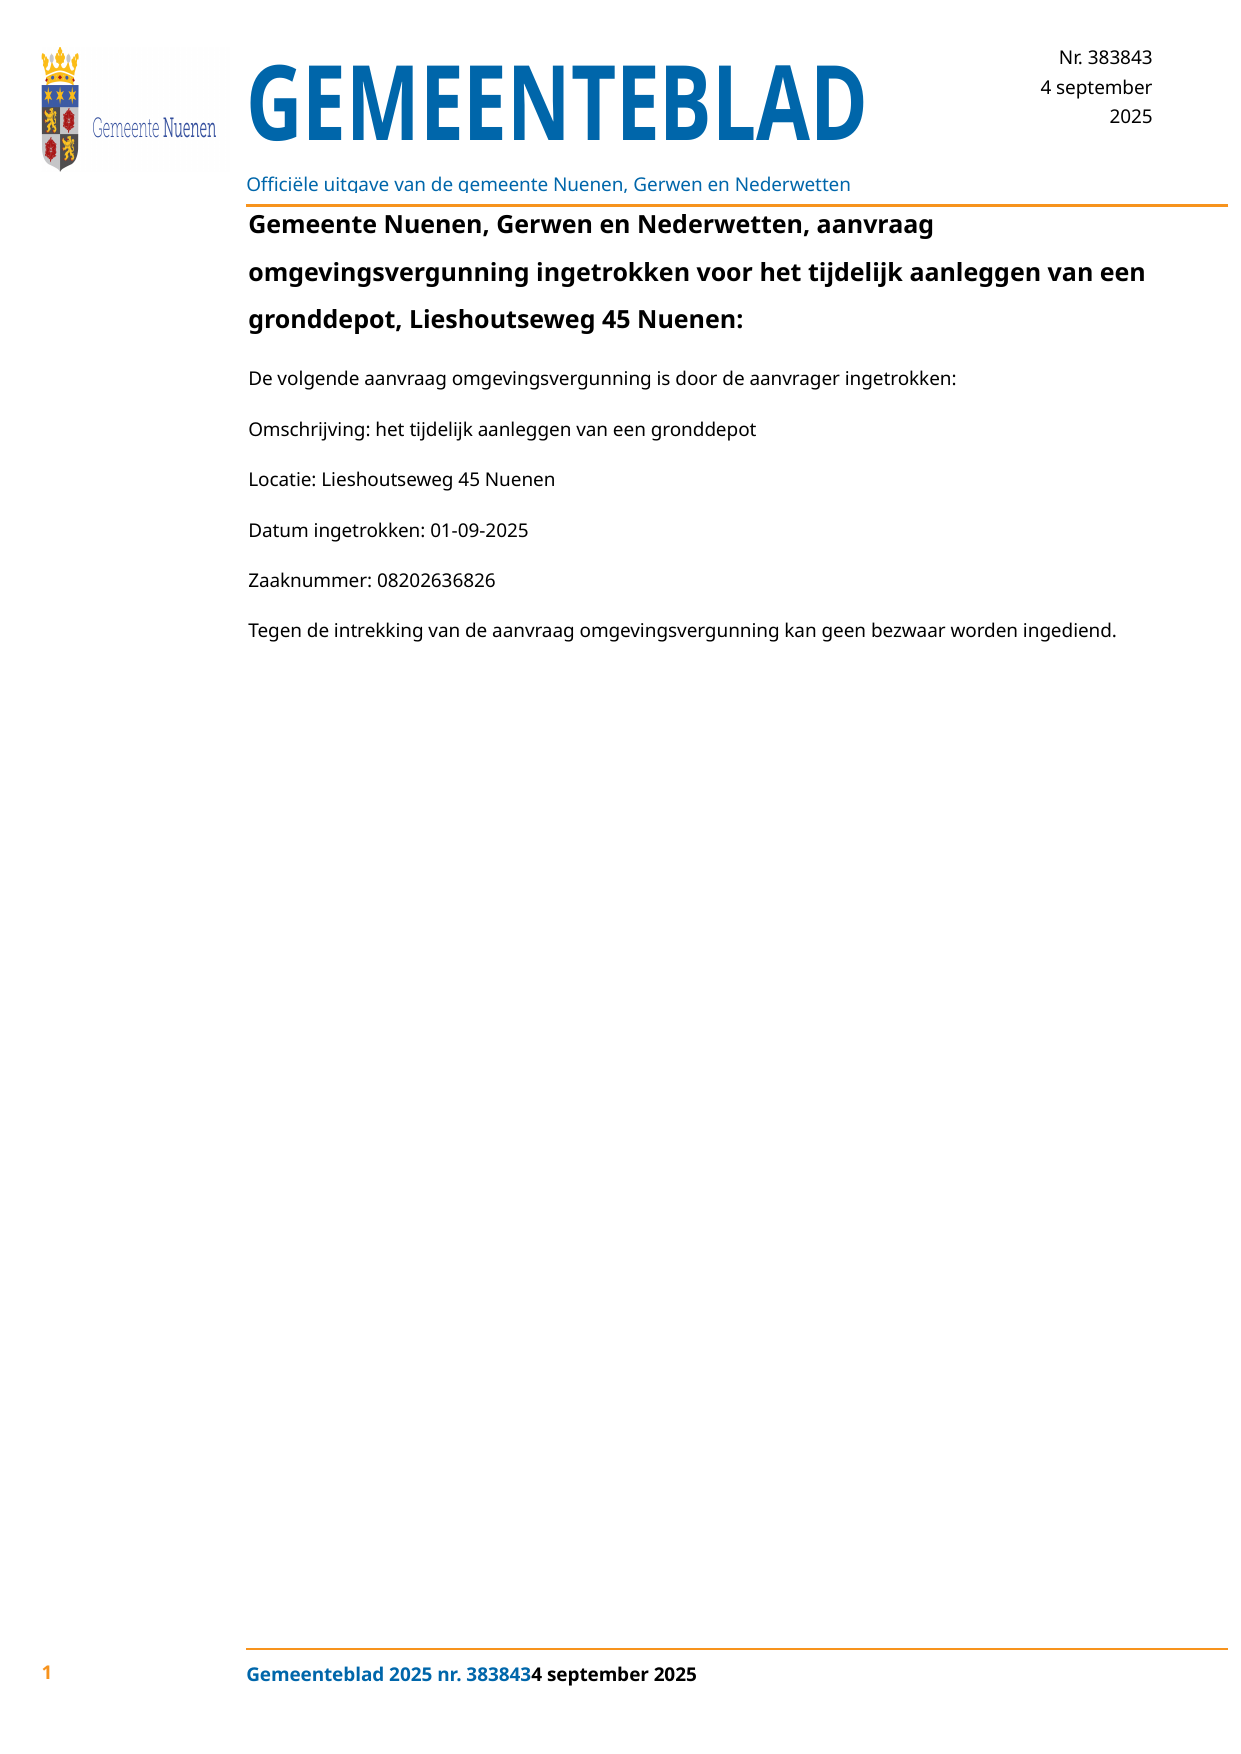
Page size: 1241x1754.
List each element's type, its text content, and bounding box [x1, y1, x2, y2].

text De volgende aanvraag omgevingsvergunning is door de aanvrager ingetrokken: [248, 366, 1152, 391]
text Tegen de intrekking van de aanvraag omgevingsvergunning kan geen bezwaar worden ingediend. [248, 618, 1152, 643]
text Gemeente Nuenen, Gerwen en Nederwetten, aanvraag omgevingsvergunning ingetrokken voor het tijdelijk aanleggen van een gronddepot, Lieshoutseweg 45 Nuenen: [248, 207, 1152, 336]
text Zaaknummer: 08202636826 [248, 567, 1152, 593]
text Omschrijving: het tijdelijk aanleggen van een gronddepot [248, 416, 1152, 442]
text Datum ingetrokken: 01-09-2025 [248, 517, 1152, 542]
picture [41, 47, 231, 172]
text Locatie: Lieshoutseweg 45 Nuenen [248, 466, 1152, 492]
